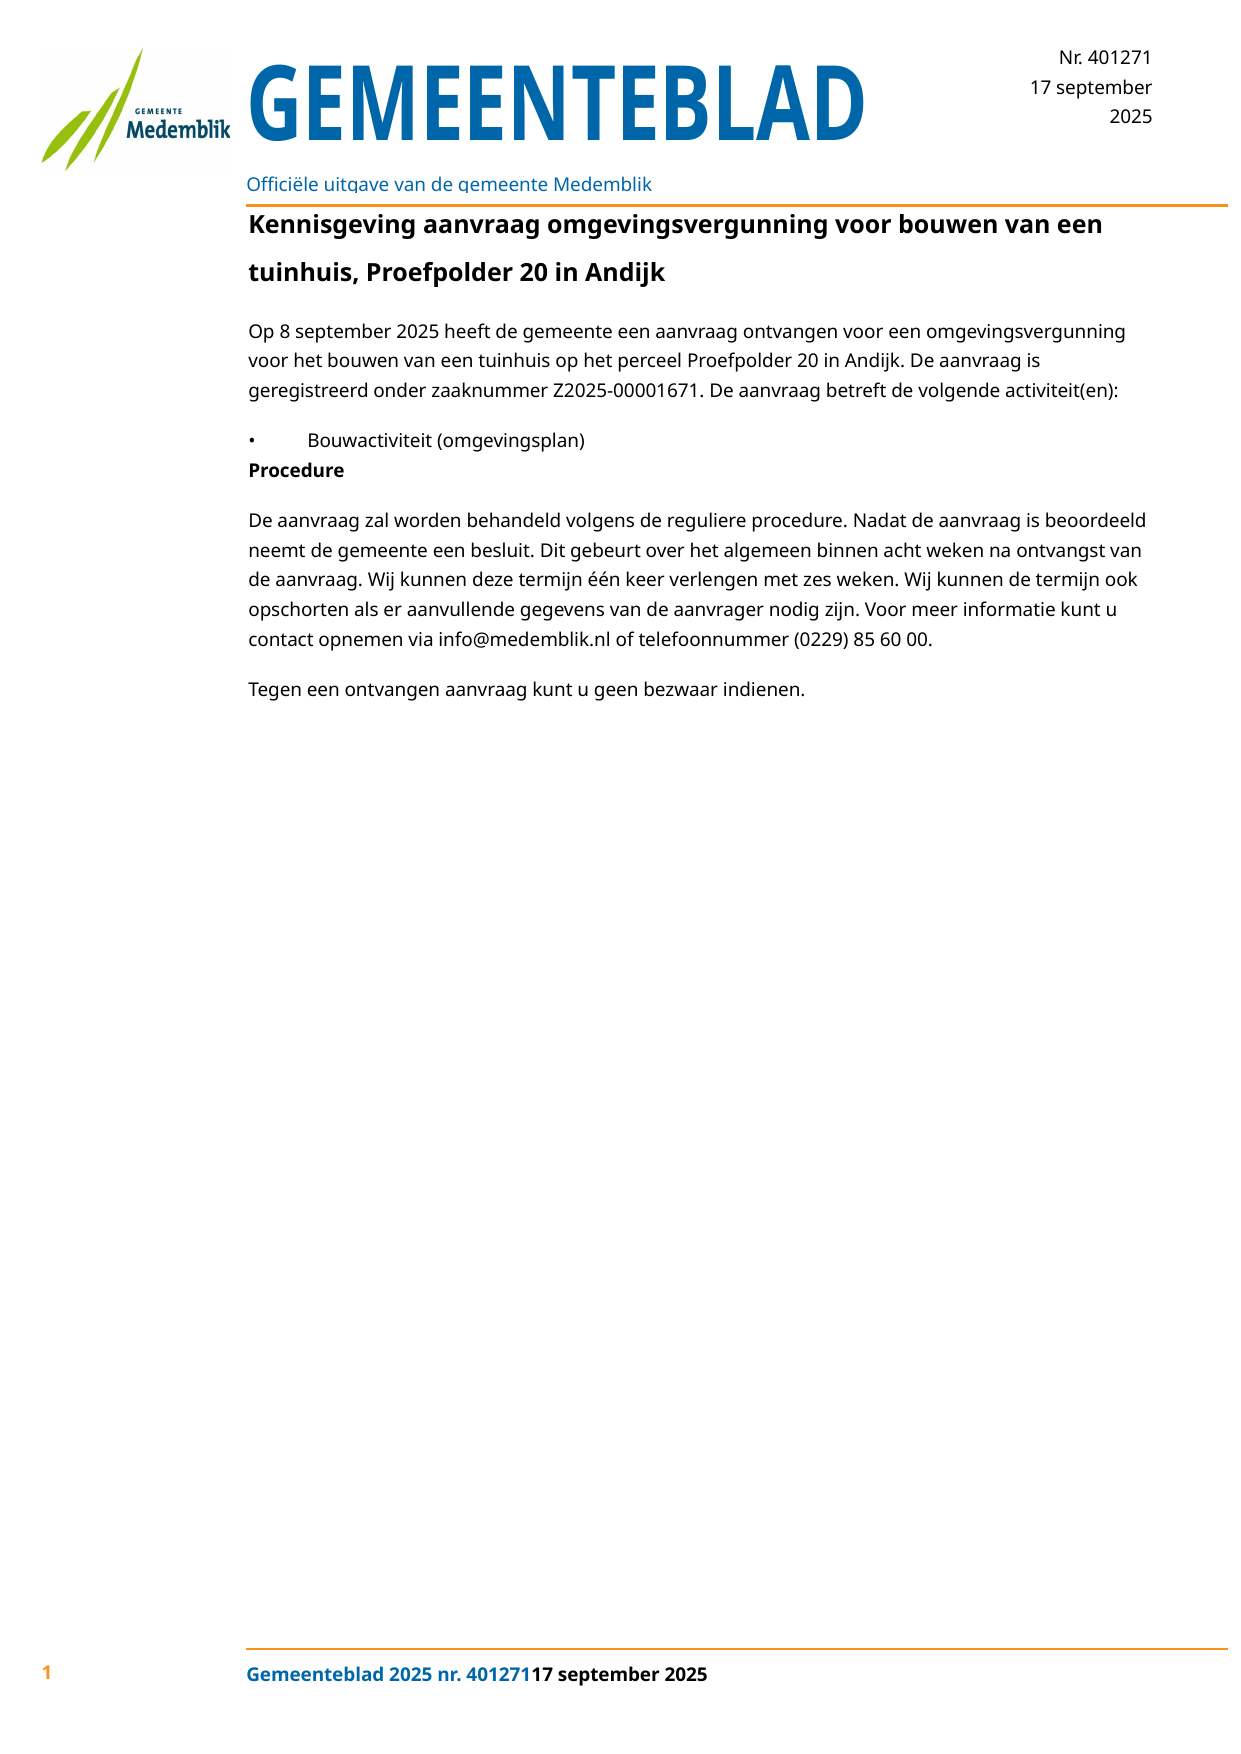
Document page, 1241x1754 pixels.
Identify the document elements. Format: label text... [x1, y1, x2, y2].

text Op 8 september 2025 heeft de gemeente een aanvraag ontvangen voor een omgevingsvergunning voor het bouwen van een tuinhuis op het perceel Proefpolder 20 in Andijk. De aanvraag is geregistreerd onder zaaknummer Z2025-00001671. De aanvraag betreft de volgende activiteit(en): [248, 318, 1152, 403]
text Kennisgeving aanvraag omgevingsvergunning voor bouwen van een tuinhuis, Proefpolder 20 in Andijk [248, 207, 1152, 288]
list Bouwactiviteit (omgevingsplan) [248, 427, 1152, 453]
text Tegen een ontvangen aanvraag kunt u geen bezwaar indienen. [248, 676, 1152, 702]
text De aanvraag zal worden behandeld volgens de reguliere procedure. Nadat de aanvraag is beoordeeld neemt de gemeente een besluit. Dit gebeurt over het algemeen binnen acht weken na ontvangst van de aanvraag. Wij kunnen deze termijn één keer verlengen met zes weken. Wij kunnen de termijn ook opschorten als er aanvullende gegevens van de aanvrager nodig zijn. Voor meer informatie kunt u contact opnemen via info@medemblik.nl of telefoonnummer (0229) 85 60 00. [248, 507, 1152, 652]
text Procedure [248, 457, 1152, 483]
picture [41, 47, 231, 172]
